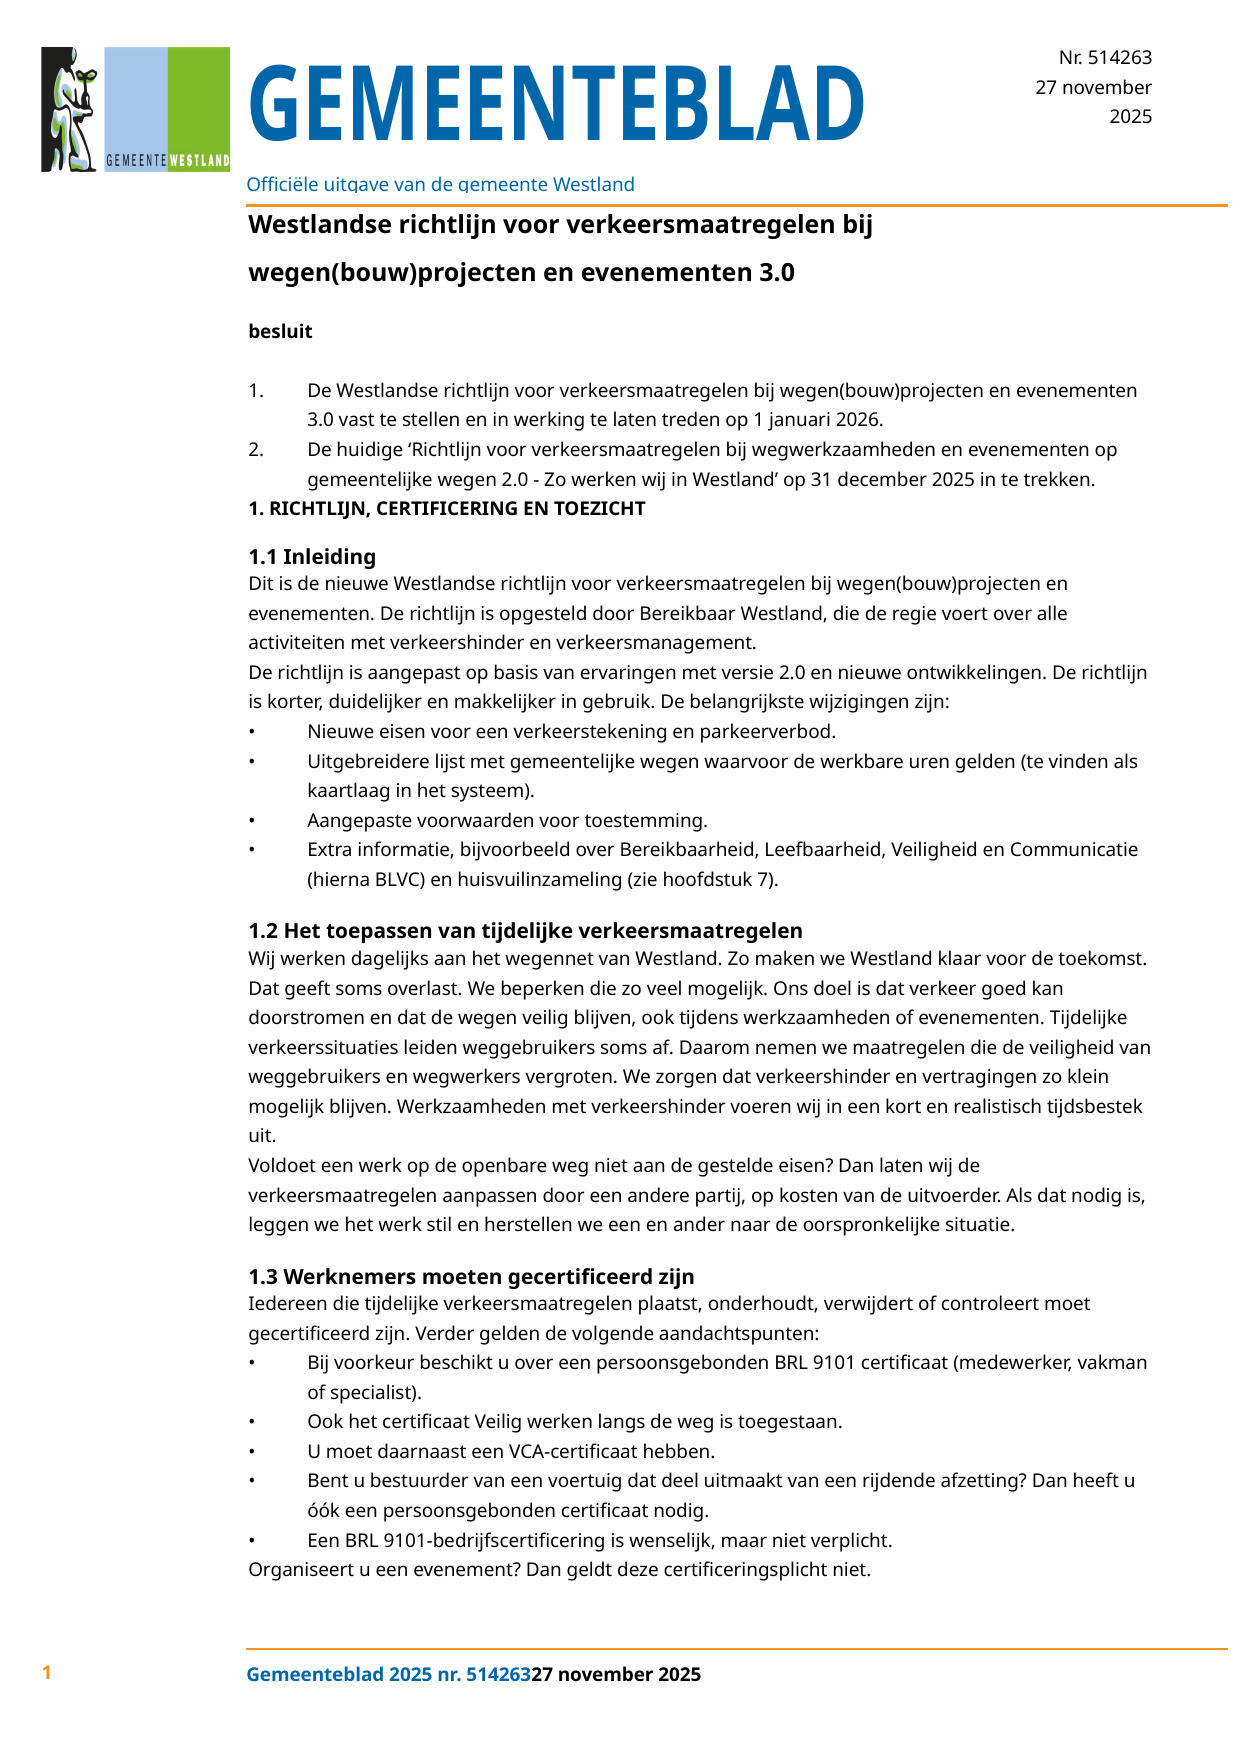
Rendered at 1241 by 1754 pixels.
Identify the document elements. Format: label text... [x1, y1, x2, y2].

list De huidige ‘Richtlijn voor verkeersmaatregelen bij wegwerkzaamheden en evenementen op gemeentelijke wegen 2.0 - Zo werken wij in Westland’ op 31 december 2025 in te trekken. [248, 436, 1152, 492]
text Dit is de nieuwe Westlandse richtlijn voor verkeersmaatregelen bij wegen(bouw)projecten en evenementen. De richtlijn is opgesteld door Bereikbaar Westland, die de regie voert over alle activiteiten met verkeershinder en verkeersmanagement. [248, 570, 1152, 655]
text Organiseert u een evenement? Dan geldt deze certificeringsplicht niet. [248, 1556, 1152, 1582]
list U moet daarnaast een VCA-certificaat hebben. [248, 1438, 1152, 1464]
list Een BRL 9101-bedrijfscertificering is wenselijk, maar niet verplicht. [248, 1527, 1152, 1553]
list Bent u bestuurder van een voertuig dat deel uitmaakt van een rijdende afzetting? Dan heeft u óók een persoonsgebonden certificaat nodig. [248, 1468, 1152, 1523]
text Iedereen die tijdelijke verkeersmaatregelen plaatst, onderhoudt, verwijdert of controleert moet gecertificeerd zijn. Verder gelden de volgende aandachtspunten: [248, 1290, 1152, 1346]
text 1.3 Werknemers moeten gecertificeerd zijn [248, 1262, 1152, 1290]
list Extra informatie, bijvoorbeeld over Bereikbaarheid, Leefbaarheid, Veiligheid en Communicatie (hierna BLVC) en huisvuilinzameling (zie hoofdstuk 7). [248, 837, 1152, 892]
text Westlandse richtlijn voor verkeersmaatregelen bij wegen(bouw)projecten en evenementen 3.0 [248, 207, 1152, 288]
picture [41, 47, 231, 172]
list Nieuwe eisen voor een verkeerstekening en parkeerverbod. [248, 718, 1152, 744]
text 1. RICHTLIJN, CERTIFICERING EN TOEZICHT [248, 495, 1152, 521]
list Uitgebreidere lijst met gemeentelijke wegen waarvoor de werkbare uren gelden (te vinden als kaartlaag in het systeem). [248, 748, 1152, 803]
text De richtlijn is aangepast op basis van ervaringen met versie 2.0 en nieuwe ontwikkelingen. De richtlijn is korter, duidelijker en makkelijker in gebruik. De belangrijkste wijzigingen zijn: [248, 659, 1152, 714]
text Voldoet een werk op de openbare weg niet aan de gestelde eisen? Dan laten wij de verkeersmaatregelen aanpassen door een andere partij, op kosten van de uitvoerder. Als dat nodig is, leggen we het werk stil en herstellen we een en ander naar de oorspronkelijke situatie. [248, 1152, 1152, 1237]
text 1.2 Het toepassen van tijdelijke verkeersmaatregelen [248, 917, 1152, 945]
text besluit [248, 318, 1152, 344]
list Aangepaste voorwaarden voor toestemming. [248, 807, 1152, 833]
list Ook het certificaat Veilig werken langs de weg is toegestaan. [248, 1408, 1152, 1434]
list Bij voorkeur beschikt u over een persoonsgebonden BRL 9101 certificaat (medewerker, vakman of specialist). [248, 1349, 1152, 1405]
text 1.1 Inleiding [248, 542, 1152, 570]
text Wij werken dagelijks aan het wegennet van Westland. Zo maken we Westland klaar voor de toekomst. Dat geeft soms overlast. We beperken die zo veel mogelijk. Ons doel is dat verkeer goed kan doorstromen en dat de wegen veilig blijven, ook tijdens werkzaamheden of evenementen. Tijdelijke verkeerssituaties leiden weggebruikers soms af. Daarom nemen we maatregelen die de veiligheid van weggebruikers en wegwerkers vergroten. We zorgen dat verkeershinder en vertragingen zo klein mogelijk blijven. Werkzaamheden met verkeershinder voeren wij in een kort en realistisch tijdsbestek uit. [248, 945, 1152, 1148]
list De Westlandse richtlijn voor verkeersmaatregelen bij wegen(bouw)projecten en evenementen 3.0 vast te stellen en in werking te laten treden op 1 januari 2026. [248, 377, 1152, 432]
